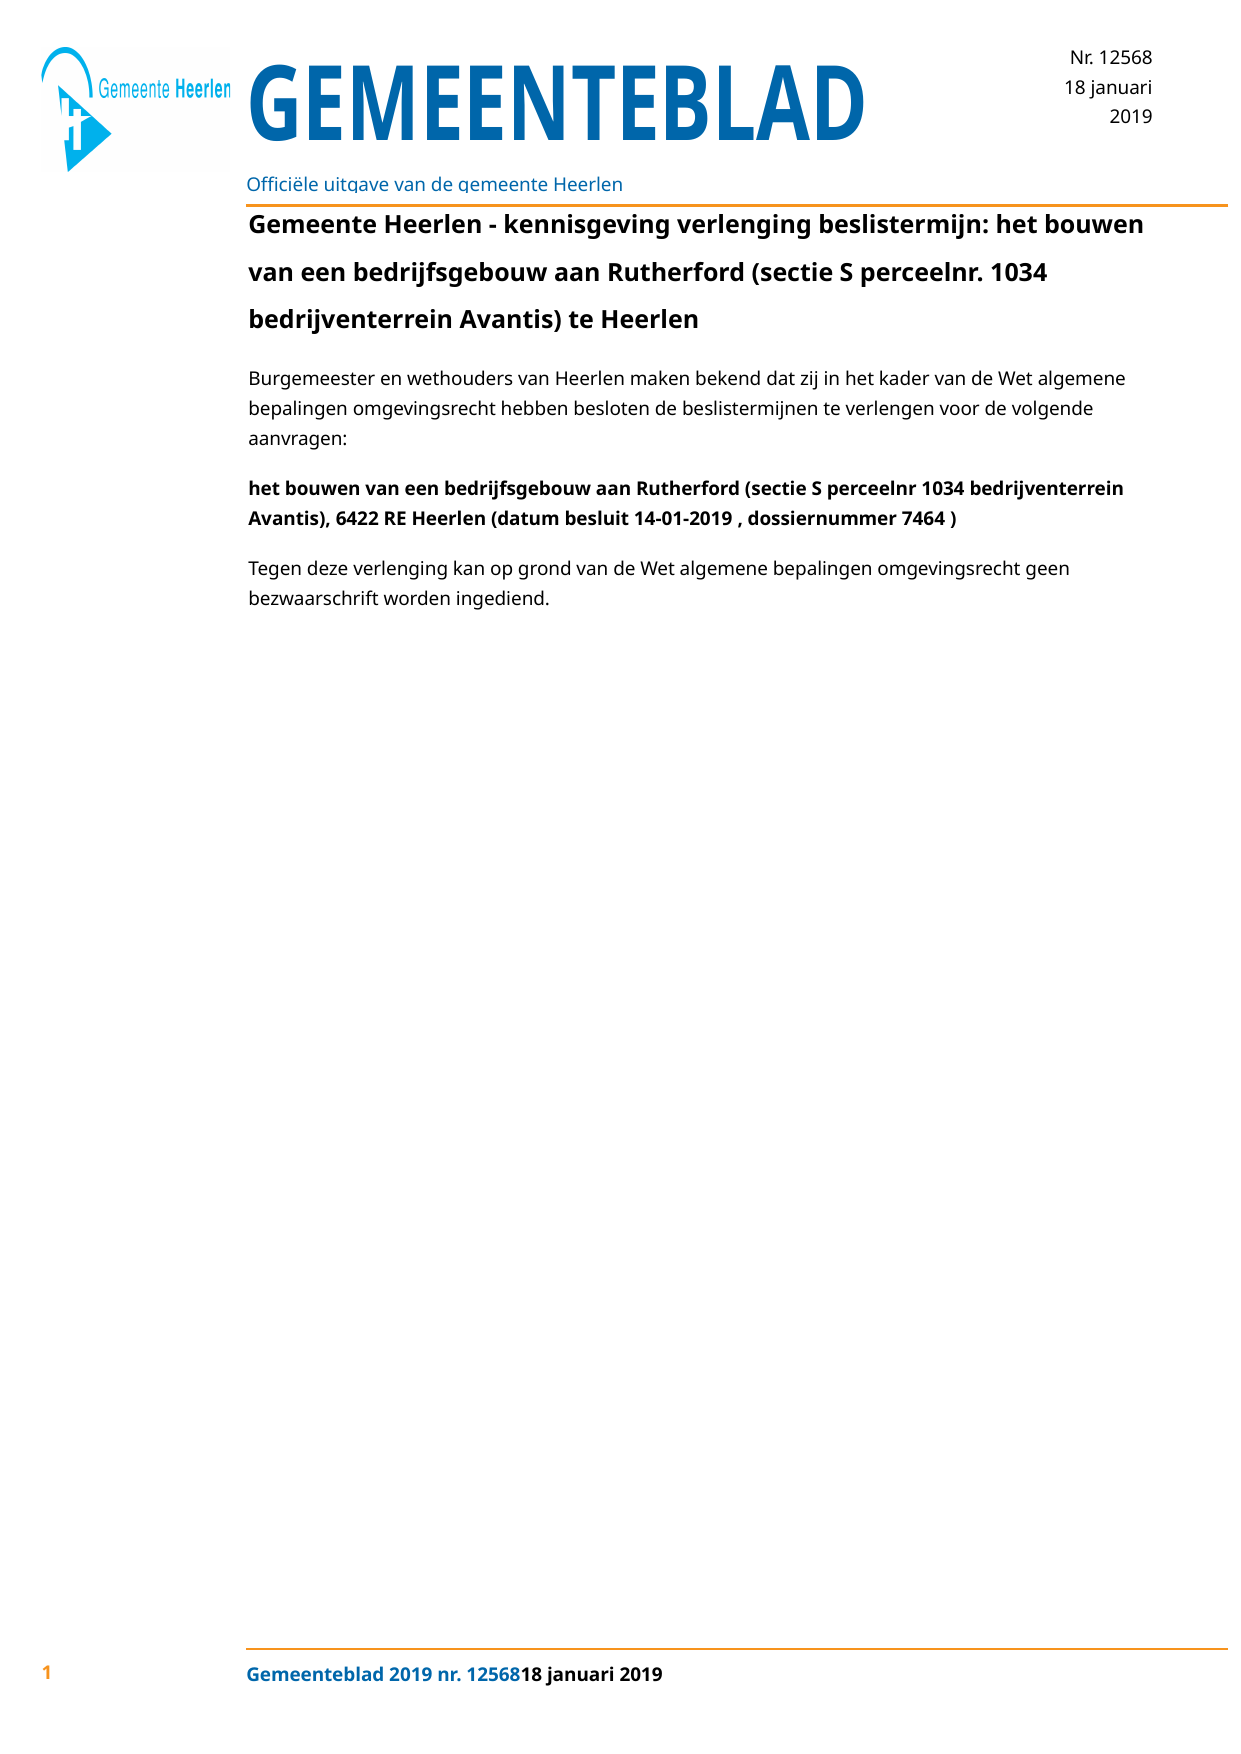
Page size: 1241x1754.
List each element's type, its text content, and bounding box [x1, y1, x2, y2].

picture [41, 47, 231, 172]
picture [41, 47, 58, 70]
text Tegen deze verlenging kan op grond van de Wet algemene bepalingen omgevingsrecht geen bezwaarschrift worden ingediend. [248, 555, 1152, 610]
text Gemeente Heerlen - kennisgeving verlenging beslistermijn: het bouwen van een bedrijfsgebouw aan Rutherford (sectie S perceelnr. 1034 bedrijventerrein Avantis) te Heerlen [248, 207, 1152, 336]
text het bouwen van een bedrijfsgebouw aan Rutherford (sectie S perceelnr 1034 bedrijventerrein Avantis), 6422 RE Heerlen (datum besluit 14-01-2019 , dossiernummer 7464 ) [248, 475, 1152, 530]
text Burgemeester en wethouders van Heerlen maken bekend dat zij in het kader van de Wet algemene bepalingen omgevingsrecht hebben besloten de beslistermijnen te verlengen voor de volgende aanvragen: [248, 366, 1152, 450]
